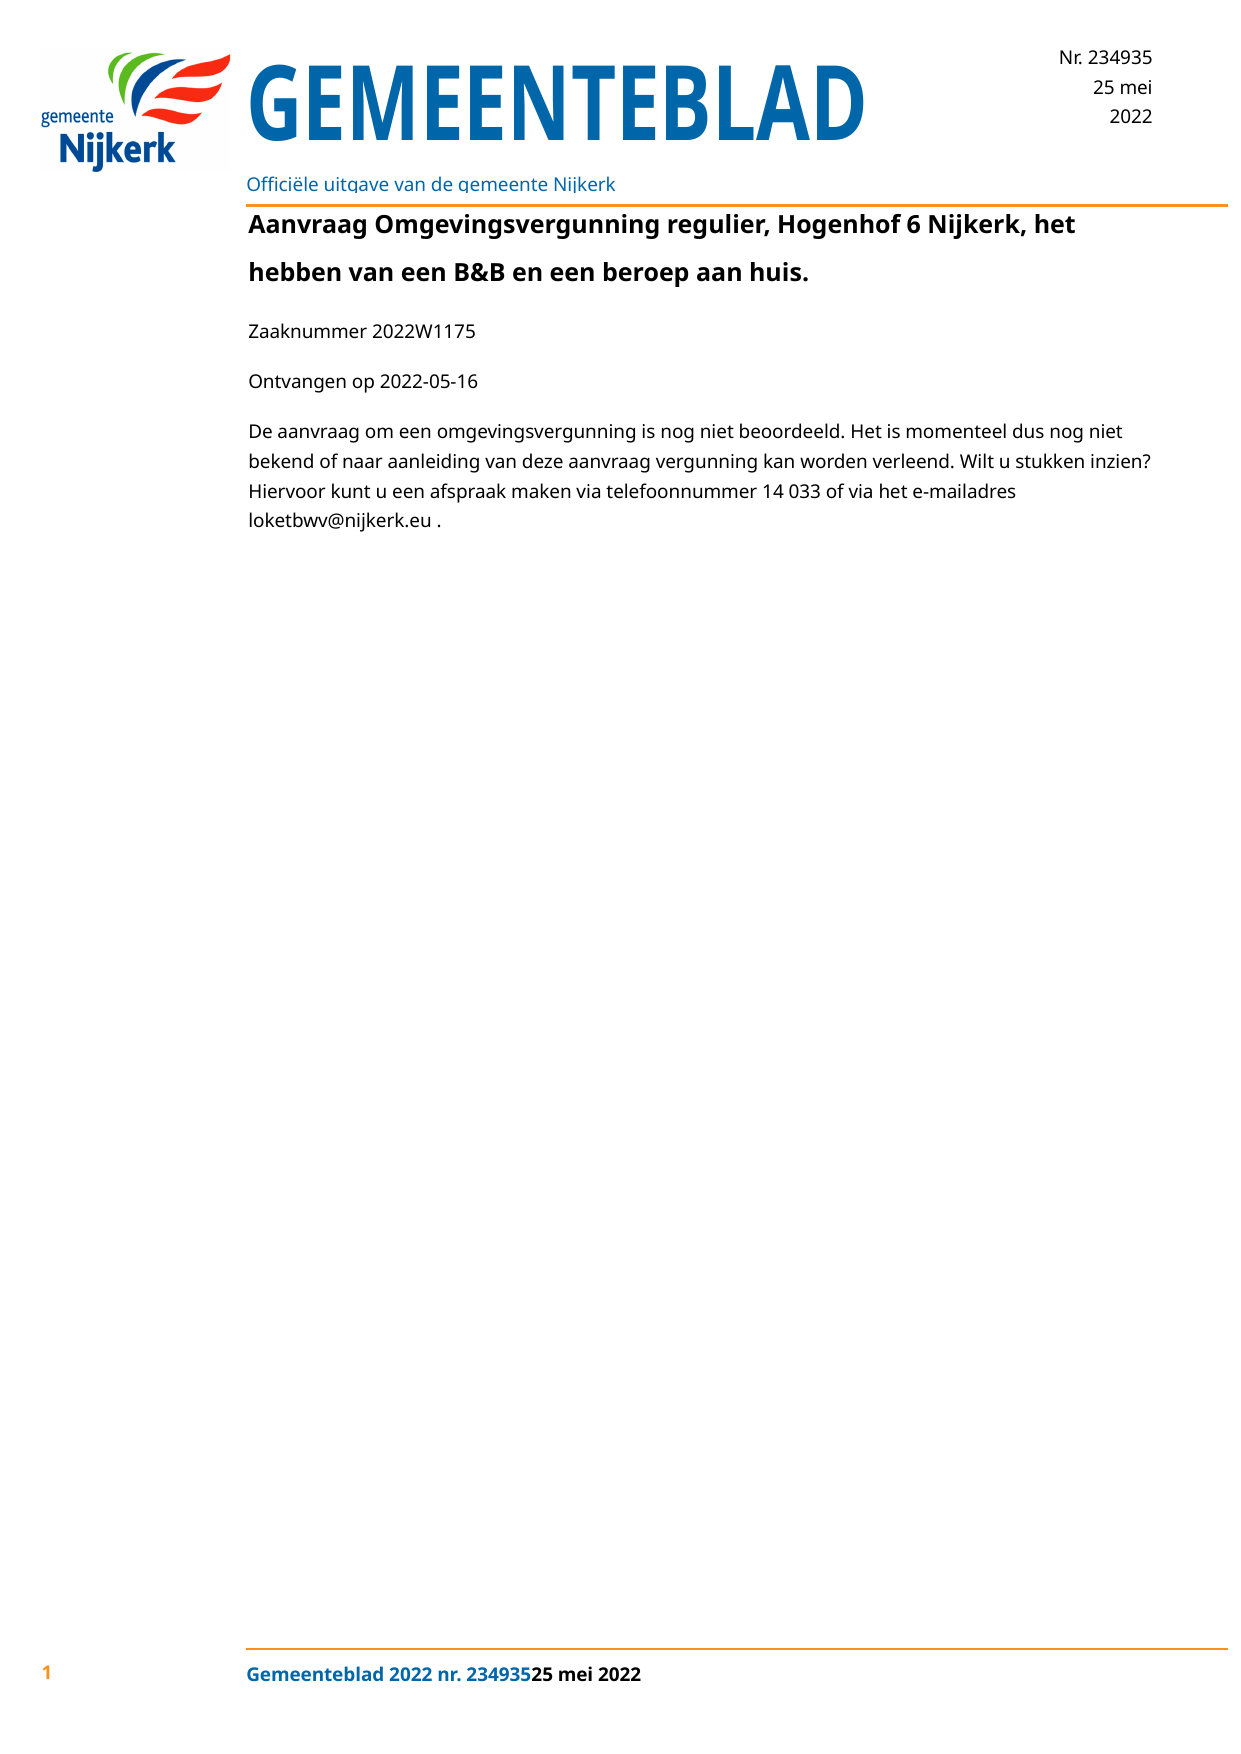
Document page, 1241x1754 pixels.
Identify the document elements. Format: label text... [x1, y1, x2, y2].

picture [41, 47, 231, 172]
text Ontvangen op 2022-05-16 [248, 368, 1152, 394]
text De aanvraag om een omgevingsvergunning is nog niet beoordeeld. Het is momenteel dus nog niet bekend of naar aanleiding van deze aanvraag vergunning kan worden verleend. Wilt u stukken inzien? Hiervoor kunt u een afspraak maken via telefoonnummer 14 033 of via het e-mailadres loketbwv@nijkerk.eu . [248, 419, 1152, 533]
text Aanvraag Omgevingsvergunning regulier, Hogenhof 6 Nijkerk, het hebben van een B&B en een beroep aan huis. [248, 207, 1152, 288]
text Zaaknummer 2022W1175 [248, 318, 1152, 344]
